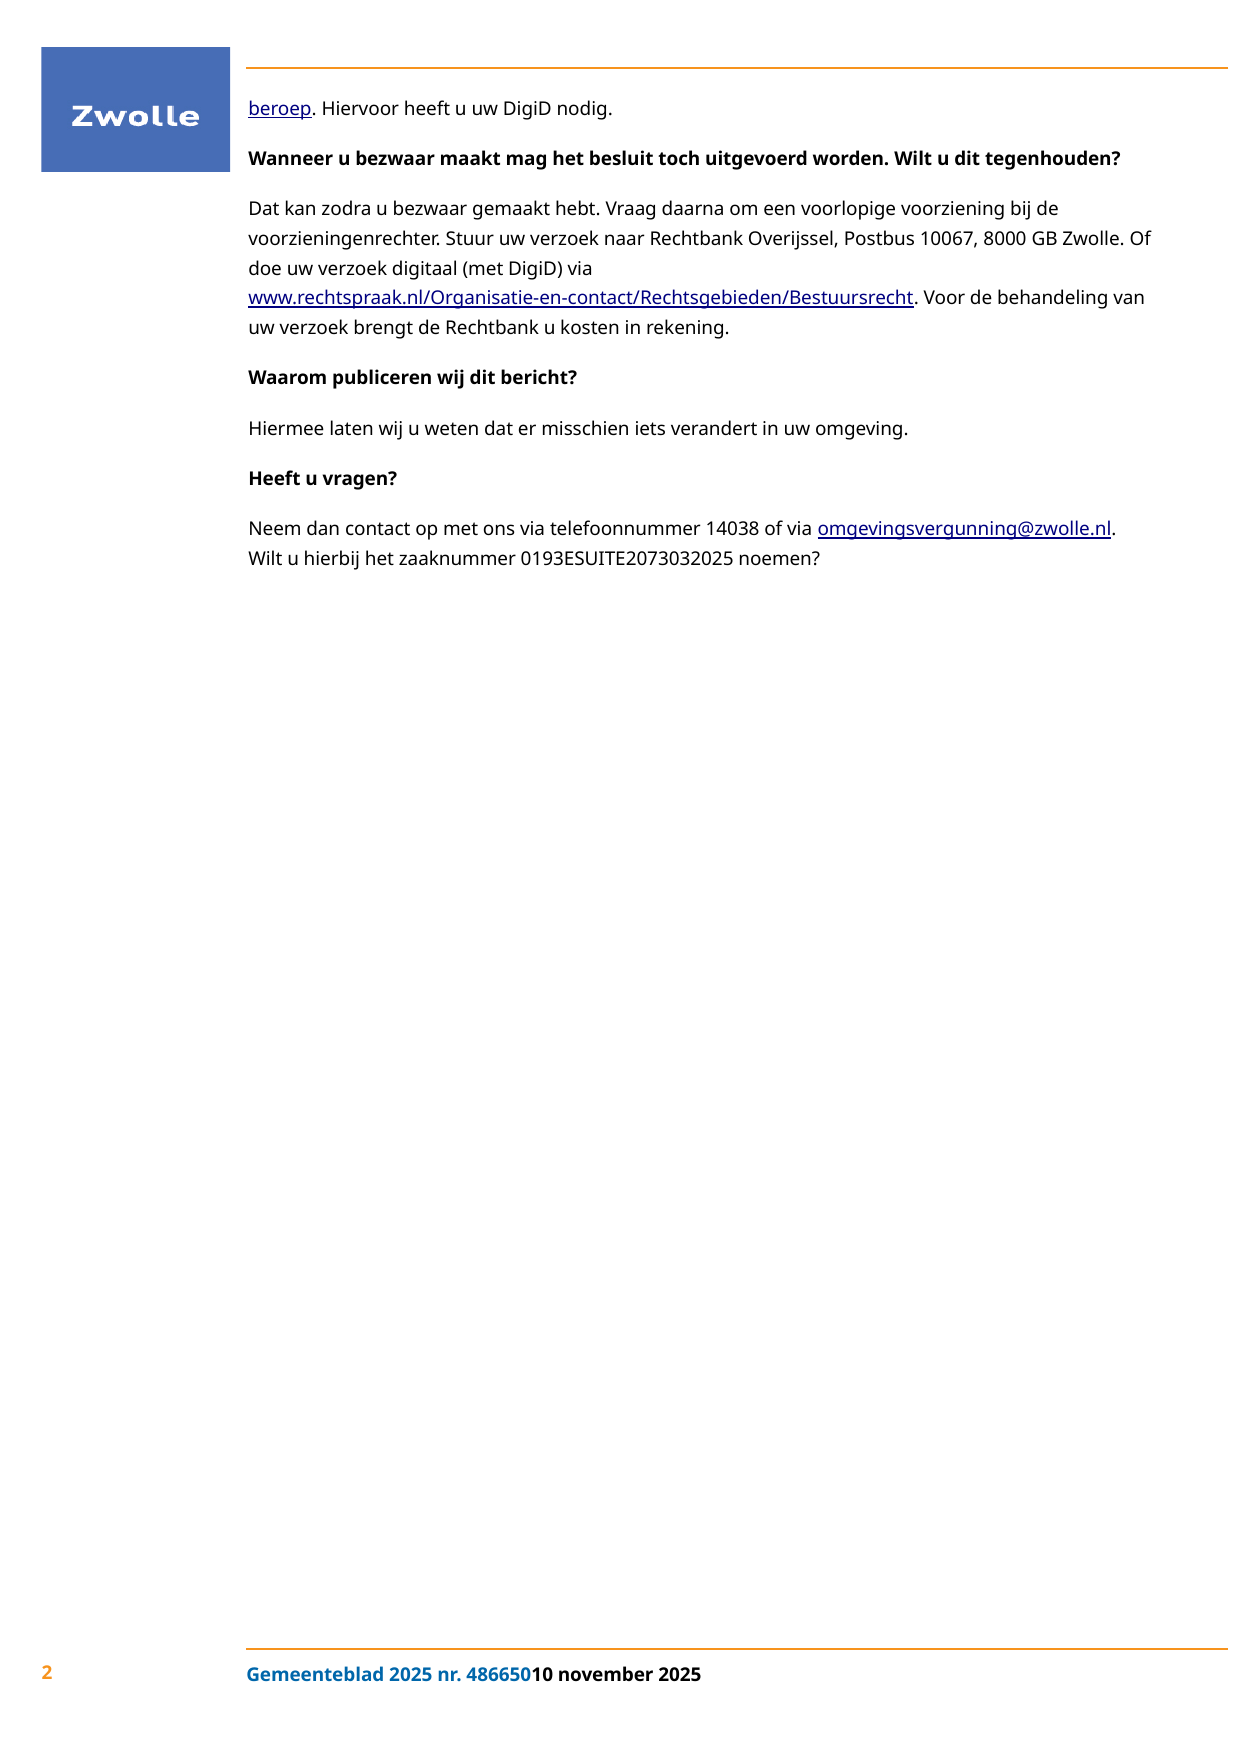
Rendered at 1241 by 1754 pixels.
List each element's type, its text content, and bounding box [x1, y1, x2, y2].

text beroep. Hiervoor heeft u uw DigiD nodig. [248, 95, 1152, 121]
text Neem dan contact op met ons via telefoonnummer 14038 of via omgevingsvergunning@zwolle.nl. Wilt u hierbij het zaaknummer 0193ESUITE2073032025 noemen? [248, 516, 1152, 571]
text Waarom publiceren wij dit bericht? [248, 364, 1152, 390]
text Dat kan zodra u bezwaar gemaakt hebt. Vraag daarna om een voorlopige voorziening bij de voorzieningenrechter. Stuur uw verzoek naar Rechtbank Overijssel, Postbus 10067, 8000 GB Zwolle. Of doe uw verzoek digitaal (met DigiD) via www.rechtspraak.nl/Organisatie-en-contact/Rechtsgebieden/Bestuursrecht. Voor de behandeling van uw verzoek brengt de Rechtbank u kosten in rekening. [248, 196, 1152, 340]
text Heeft u vragen? [248, 465, 1152, 491]
picture [41, 47, 231, 172]
text Wanneer u bezwaar maakt mag het besluit toch uitgevoerd worden. Wilt u dit tegenhouden? [248, 145, 1152, 171]
text Hiermee laten wij u weten dat er misschien iets verandert in uw omgeving. [248, 415, 1152, 441]
